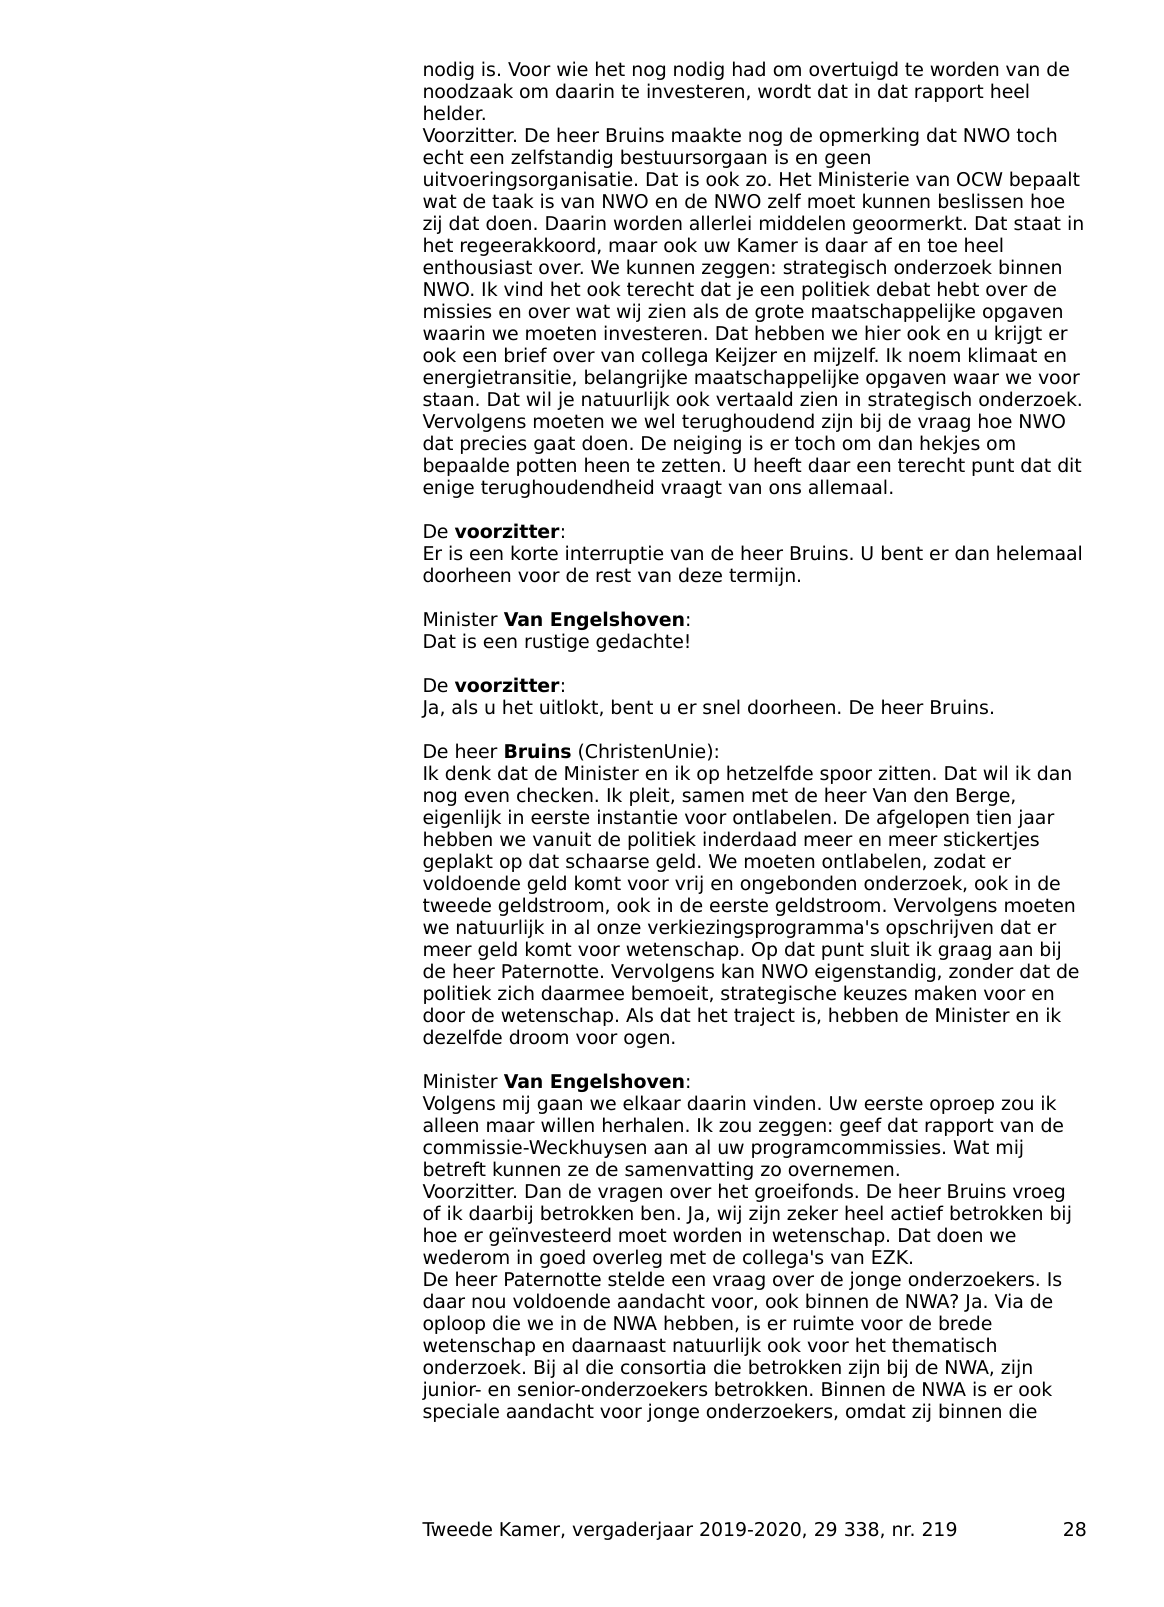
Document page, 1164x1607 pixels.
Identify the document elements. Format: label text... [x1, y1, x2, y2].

text Dat is een rustige gedachte! [422, 631, 1087, 653]
text Minister Van Engelshoven: [422, 1071, 1087, 1093]
text De heer Bruins (ChristenUnie): [422, 741, 1087, 763]
text nodig is. Voor wie het nog nodig had om overtuigd te worden van de noodzaak om daarin te investeren, wordt dat in dat rapport heel helder. [422, 59, 1087, 125]
text De voorzitter: [422, 675, 1087, 697]
text Voorzitter. De heer Bruins maakte nog de opmerking dat NWO toch echt een zelfstandig bestuursorgaan is en geen uitvoeringsorganisatie. Dat is ook zo. Het Ministerie van OCW bepaalt wat de taak is van NWO en de NWO zelf moet kunnen beslissen hoe zij dat doen. Daarin worden allerlei middelen geoormerkt. Dat staat in het regeerakkoord, maar ook uw Kamer is daar af en toe heel enthousiast over. We kunnen zeggen: strategisch onderzoek binnen NWO. Ik vind het ook terecht dat je een politiek debat hebt over de missies en over wat wij zien als de grote maatschappelijke opgaven waarin we moeten investeren. Dat hebben we hier ook en u krijgt er ook een brief over van collega Keijzer en mijzelf. Ik noem klimaat en energietransitie, belangrijke maatschappelijke opgaven waar we voor staan. Dat wil je natuurlijk ook vertaald zien in strategisch onderzoek. Vervolgens moeten we wel terughoudend zijn bij de vraag hoe NWO dat precies gaat doen. De neiging is er toch om dan hekjes om bepaalde potten heen te zetten. U heeft daar een terecht punt dat dit enige terughoudendheid vraagt van ons allemaal. [422, 125, 1087, 499]
text De heer Paternotte stelde een vraag over de jonge onderzoekers. Is daar nou voldoende aandacht voor, ook binnen de NWA? Ja. Via de oploop die we in de NWA hebben, is er ruimte voor de brede wetenschap en daarnaast natuurlijk ook voor het thematisch onderzoek. Bij al die consortia die betrokken zijn bij de NWA, zijn junior- en senior-onderzoekers betrokken. Binnen de NWA is er ook speciale aandacht voor jonge onderzoekers, omdat zij binnen die [422, 1269, 1087, 1423]
text De voorzitter: [422, 521, 1087, 543]
text Er is een korte interruptie van de heer Bruins. U bent er dan helemaal doorheen voor de rest van deze termijn. [422, 543, 1087, 587]
text Volgens mij gaan we elkaar daarin vinden. Uw eerste oproep zou ik alleen maar willen herhalen. Ik zou zeggen: geef dat rapport van de commissie-Weckhuysen aan al uw programcommissies. Wat mij betreft kunnen ze de samenvatting zo overnemen. [422, 1093, 1087, 1181]
text Ik denk dat de Minister en ik op hetzelfde spoor zitten. Dat wil ik dan nog even checken. Ik pleit, samen met de heer Van den Berge, eigenlijk in eerste instantie voor ontlabelen. De afgelopen tien jaar hebben we vanuit de politiek inderdaad meer en meer stickertjes geplakt op dat schaarse geld. We moeten ontlabelen, zodat er voldoende geld komt voor vrij en ongebonden onderzoek, ook in de tweede geldstroom, ook in de eerste geldstroom. Vervolgens moeten we natuurlijk in al onze verkiezingsprogramma's opschrijven dat er meer geld komt voor wetenschap. Op dat punt sluit ik graag aan bij de heer Paternotte. Vervolgens kan NWO eigenstandig, zonder dat de politiek zich daarmee bemoeit, strategische keuzes maken voor en door de wetenschap. Als dat het traject is, hebben de Minister en ik dezelfde droom voor ogen. [422, 763, 1087, 1049]
text Minister Van Engelshoven: [422, 609, 1087, 631]
text Ja, als u het uitlokt, bent u er snel doorheen. De heer Bruins. [422, 697, 1087, 719]
text Voorzitter. Dan de vragen over het groeifonds. De heer Bruins vroeg of ik daarbij betrokken ben. Ja, wij zijn zeker heel actief betrokken bij hoe er geïnvesteerd moet worden in wetenschap. Dat doen we wederom in goed overleg met de collega's van EZK. [422, 1181, 1087, 1269]
